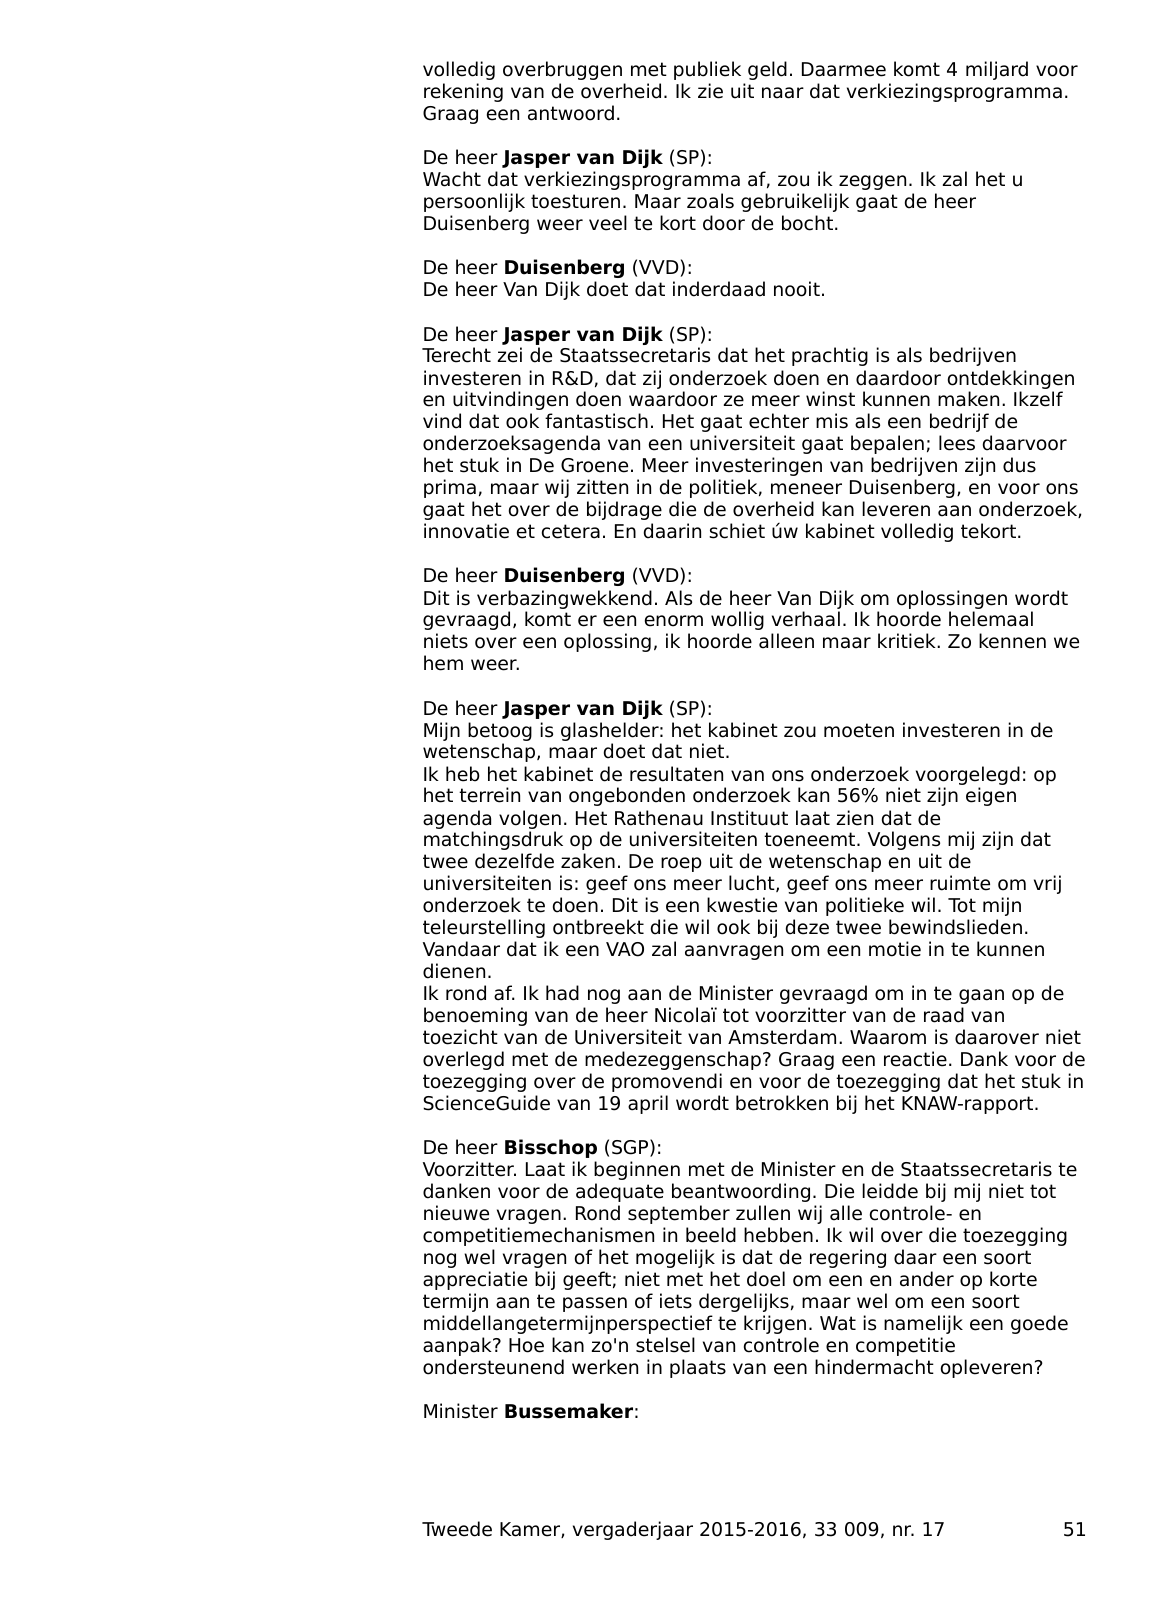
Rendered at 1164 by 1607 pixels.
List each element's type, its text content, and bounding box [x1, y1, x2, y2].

text Wacht dat verkiezingsprogramma af, zou ik zeggen. Ik zal het u persoonlijk toesturen. Maar zoals gebruikelijk gaat de heer Duisenberg weer veel te kort door de bocht. [422, 169, 1087, 235]
text Ik rond af. Ik had nog aan de Minister gevraagd om in te gaan op de benoeming van de heer Nicolaï tot voorzitter van de raad van toezicht van de Universiteit van Amsterdam. Waarom is daarover niet overlegd met de medezeggenschap? Graag een reactie. Dank voor de toezegging over de promovendi en voor de toezegging dat het stuk in ScienceGuide van 19 april wordt betrokken bij het KNAW-rapport. [422, 983, 1087, 1115]
text Minister Bussemaker: [422, 1401, 1087, 1423]
text De heer Jasper van Dijk (SP): [422, 323, 1087, 345]
text De heer Van Dijk doet dat inderdaad nooit. [422, 279, 1087, 301]
text De heer Jasper van Dijk (SP): [422, 147, 1087, 169]
text De heer Duisenberg (VVD): [422, 565, 1087, 587]
text Voorzitter. Laat ik beginnen met de Minister en de Staatssecretaris te danken voor de adequate beantwoording. Die leidde bij mij niet tot nieuwe vragen. Rond september zullen wij alle controle- en competitiemechanismen in beeld hebben. Ik wil over die toezegging nog wel vragen of het mogelijk is dat de regering daar een soort appreciatie bij geeft; niet met het doel om een en ander op korte termijn aan te passen of iets dergelijks, maar wel om een soort middellangetermijnperspectief te krijgen. Wat is namelijk een goede aanpak? Hoe kan zo'n stelsel van controle en competitie ondersteunend werken in plaats van een hindermacht opleveren? [422, 1159, 1087, 1379]
text volledig overbruggen met publiek geld. Daarmee komt 4 miljard voor rekening van de overheid. Ik zie uit naar dat verkiezingsprogramma. Graag een antwoord. [422, 59, 1087, 125]
text De heer Jasper van Dijk (SP): [422, 697, 1087, 719]
text Dit is verbazingwekkend. Als de heer Van Dijk om oplossingen wordt gevraagd, komt er een enorm wollig verhaal. Ik hoorde helemaal niets over een oplossing, ik hoorde alleen maar kritiek. Zo kennen we hem weer. [422, 587, 1087, 675]
text De heer Duisenberg (VVD): [422, 257, 1087, 279]
text De heer Bisschop (SGP): [422, 1137, 1087, 1159]
text Terecht zei de Staatssecretaris dat het prachtig is als bedrijven investeren in R&D, dat zij onderzoek doen en daardoor ontdekkingen en uitvindingen doen waardoor ze meer winst kunnen maken. Ikzelf vind dat ook fantastisch. Het gaat echter mis als een bedrijf de onderzoeksagenda van een universiteit gaat bepalen; lees daarvoor het stuk in De Groene. Meer investeringen van bedrijven zijn dus prima, maar wij zitten in de politiek, meneer Duisenberg, en voor ons gaat het over de bijdrage die de overheid kan leveren aan onderzoek, innovatie et cetera. En daarin schiet úw kabinet volledig tekort. [422, 345, 1087, 543]
text Ik heb het kabinet de resultaten van ons onderzoek voorgelegd: op het terrein van ongebonden onderzoek kan 56% niet zijn eigen agenda volgen. Het Rathenau Instituut laat zien dat de matchingsdruk op de universiteiten toeneemt. Volgens mij zijn dat twee dezelfde zaken. De roep uit de wetenschap en uit de universiteiten is: geef ons meer lucht, geef ons meer ruimte om vrij onderzoek te doen. Dit is een kwestie van politieke wil. Tot mijn teleurstelling ontbreekt die wil ook bij deze twee bewindslieden. Vandaar dat ik een VAO zal aanvragen om een motie in te kunnen dienen. [422, 763, 1087, 983]
text Mijn betoog is glashelder: het kabinet zou moeten investeren in de wetenschap, maar doet dat niet. [422, 719, 1087, 763]
